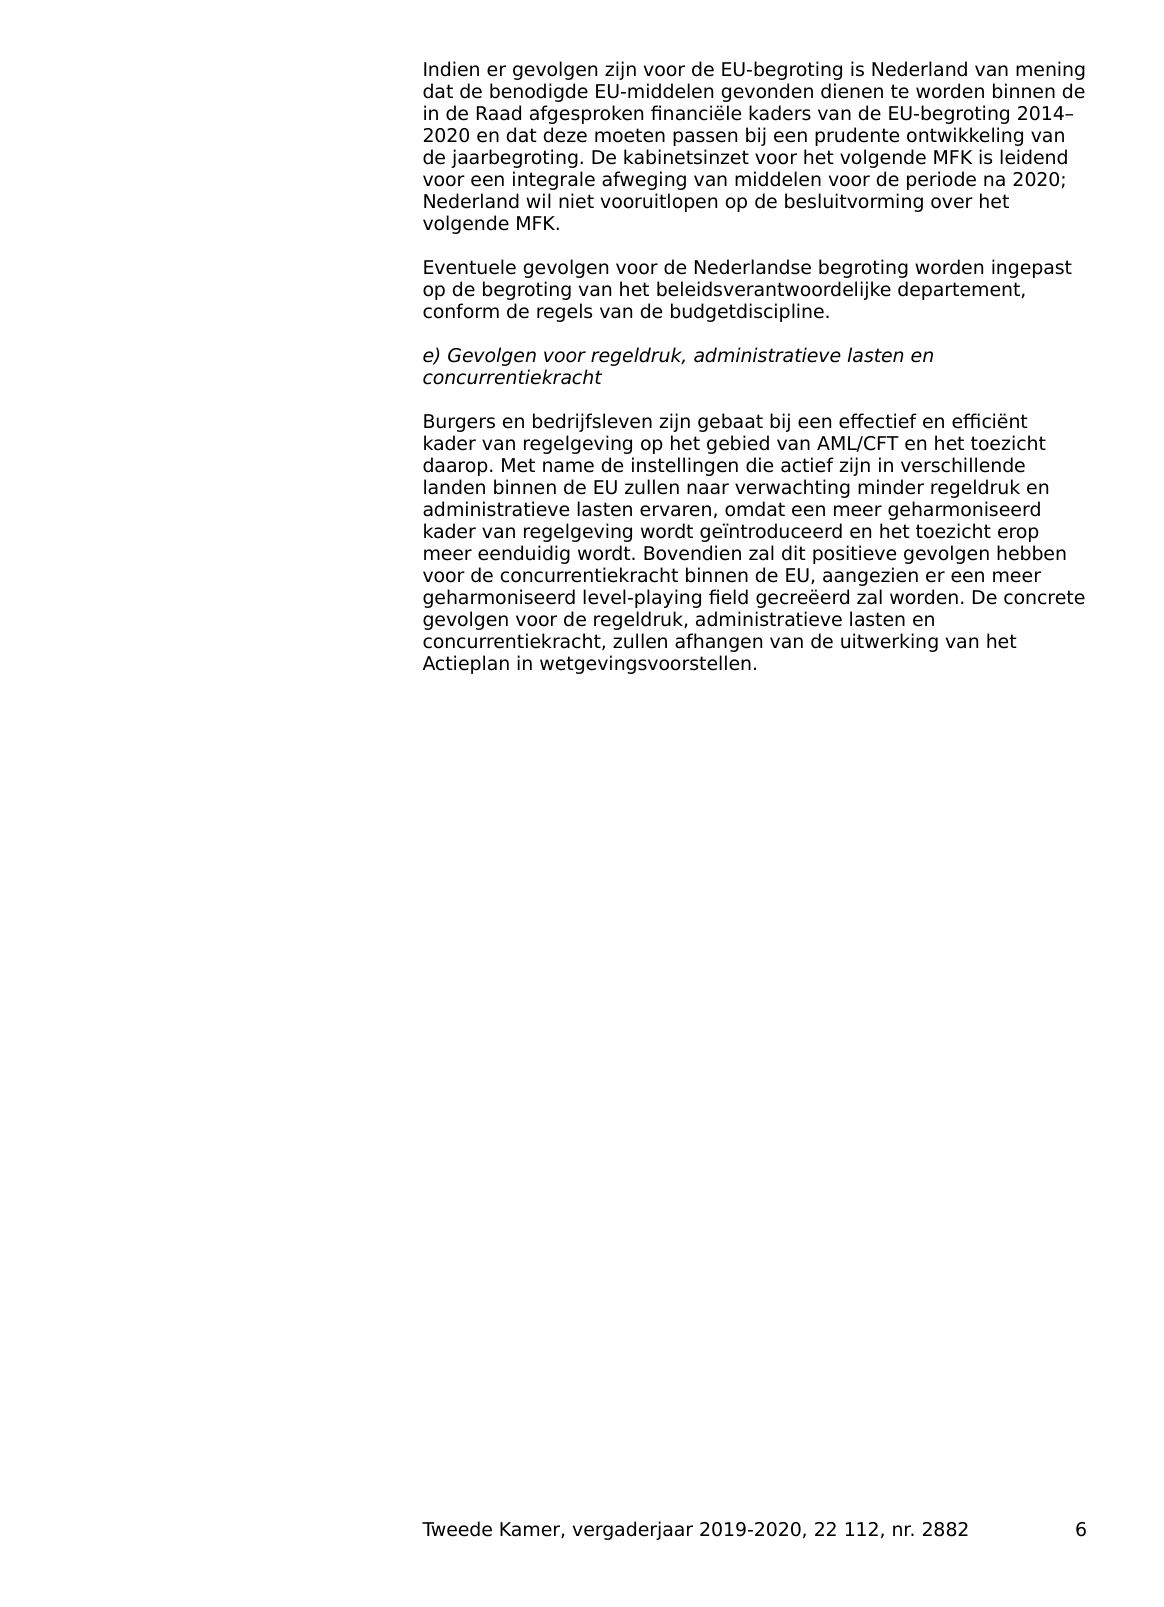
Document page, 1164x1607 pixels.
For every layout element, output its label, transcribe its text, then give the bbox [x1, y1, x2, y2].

text Indien er gevolgen zijn voor de EU-begroting is Nederland van mening dat de benodigde EU-middelen gevonden dienen te worden binnen de in de Raad afgesproken financiële kaders van de EU-begroting 2014–2020 en dat deze moeten passen bij een prudente ontwikkeling van de jaarbegroting. De kabinetsinzet voor het volgende MFK is leidend voor een integrale afweging van middelen voor de periode na 2020; Nederland wil niet vooruitlopen op de besluitvorming over het volgende MFK. [422, 59, 1087, 235]
text Burgers en bedrijfsleven zijn gebaat bij een effectief en efficiënt kader van regelgeving op het gebied van AML/CFT en het toezicht daarop. Met name de instellingen die actief zijn in verschillende landen binnen de EU zullen naar verwachting minder regeldruk en administratieve lasten ervaren, omdat een meer geharmoniseerd kader van regelgeving wordt geïntroduceerd en het toezicht erop meer eenduidig wordt. Bovendien zal dit positieve gevolgen hebben voor de concurrentiekracht binnen de EU, aangezien er een meer geharmoniseerd level-playing field gecreëerd zal worden. De concrete gevolgen voor de regeldruk, administratieve lasten en concurrentiekracht, zullen afhangen van de uitwerking van het Actieplan in wetgevingsvoorstellen. [422, 411, 1087, 675]
subtitle e) Gevolgen voor regeldruk, administratieve lasten en concurrentiekracht [422, 345, 1087, 389]
text Eventuele gevolgen voor de Nederlandse begroting worden ingepast op de begroting van het beleidsverantwoordelijke departement, conform de regels van de budgetdiscipline. [422, 257, 1087, 323]
